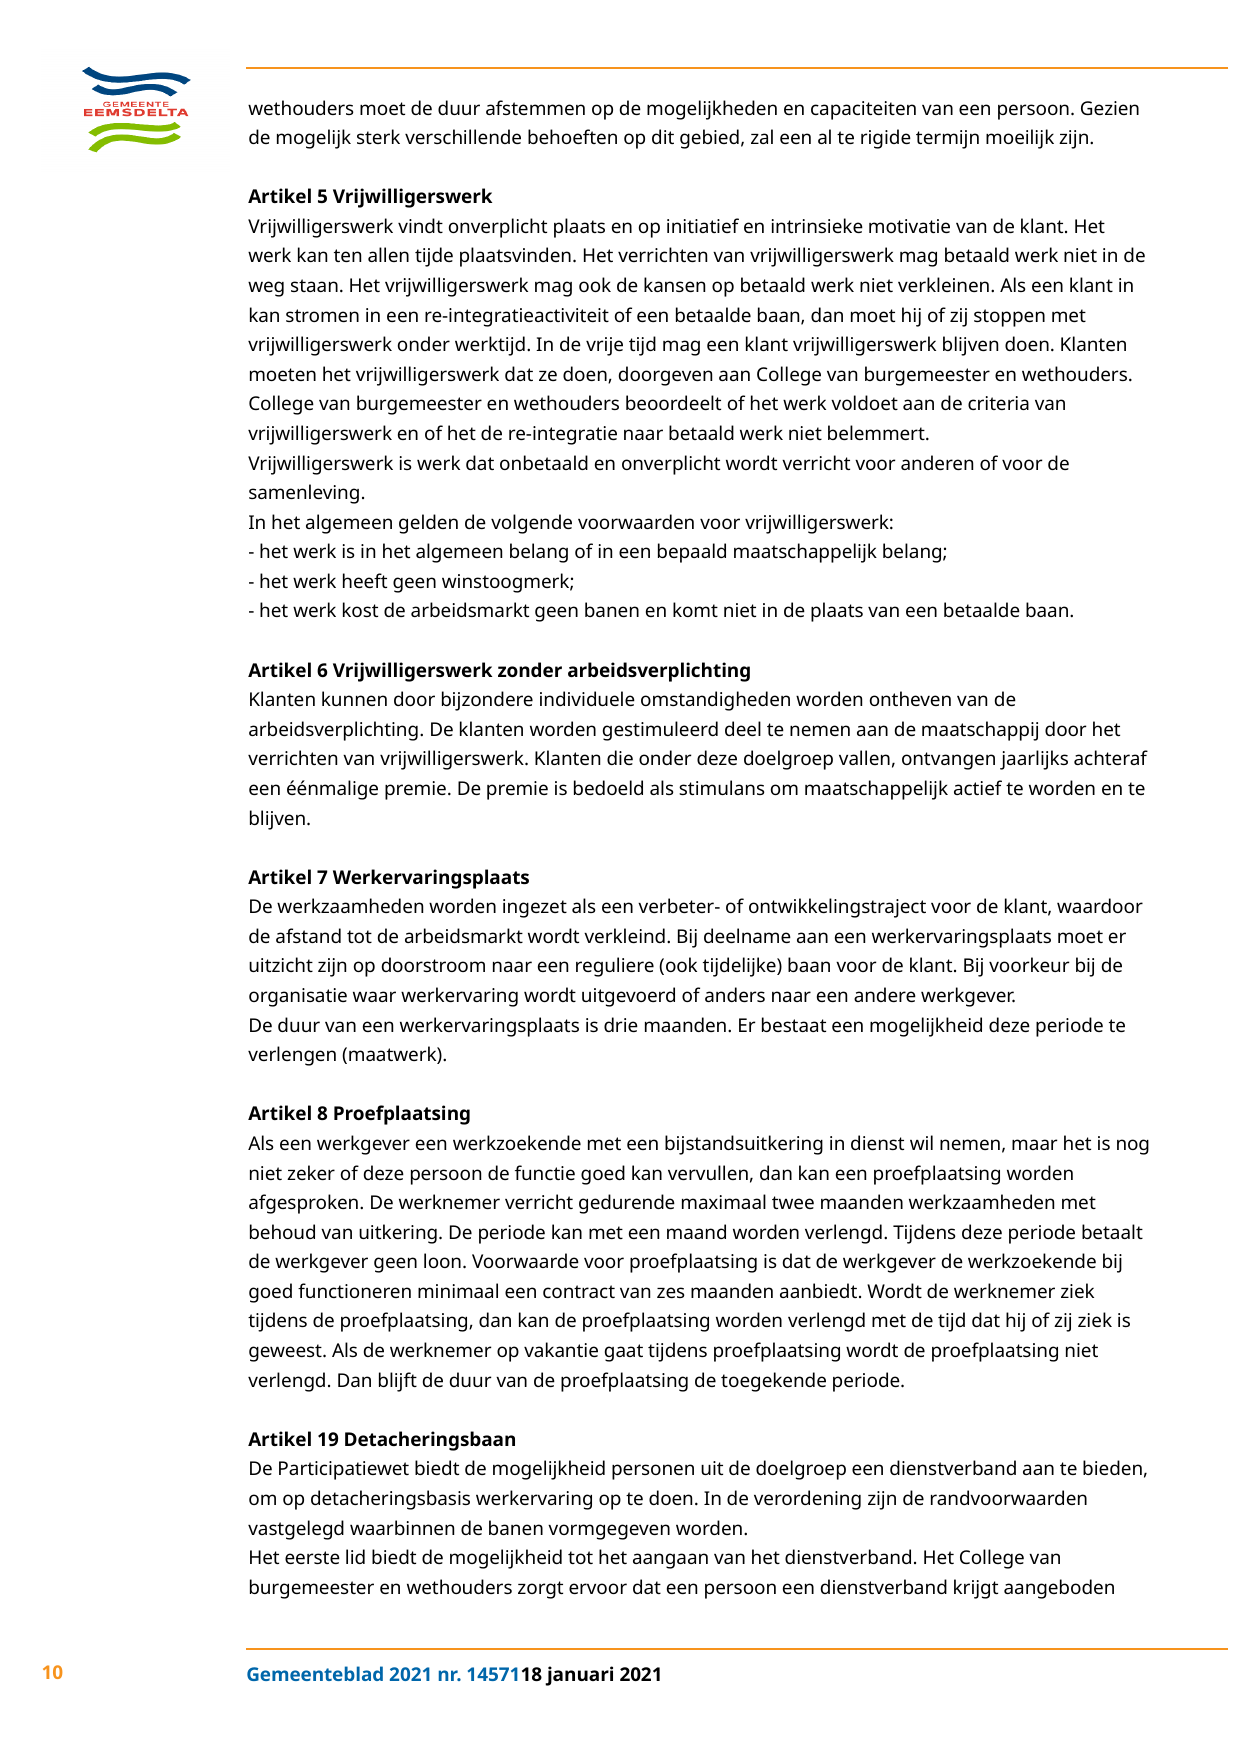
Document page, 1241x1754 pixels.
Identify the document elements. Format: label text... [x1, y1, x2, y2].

text De duur van een werkervaringsplaats is drie maanden. Er bestaat een mogelijkheid deze periode te verlengen (maatwerk). [248, 1012, 1152, 1067]
text Vrijwilligerswerk is werk dat onbetaald en onverplicht wordt verricht voor anderen of voor de samenleving. [248, 450, 1152, 505]
text - het werk is in het algemeen belang of in een bepaald maatschappelijk belang; [248, 538, 1152, 564]
text De werkzaamheden worden ingezet als een verbeter- of ontwikkelingstraject voor de klant, waardoor de afstand tot de arbeidsmarkt wordt verkleind. Bij deelname aan een werkervaringsplaats moet er uitzicht zijn op doorstroom naar een reguliere (ook tijdelijke) baan voor de klant. Bij voorkeur bij de organisatie waar werkervaring wordt uitgevoerd of anders naar een andere werkgever. [248, 893, 1152, 1008]
text Artikel 5 Vrijwilligerswerk [248, 183, 1152, 209]
text Artikel 8 Proefplaatsing [248, 1101, 1152, 1126]
text De Participatiewet biedt de mogelijkheid personen uit de doelgroep een dienstverband aan te bieden, om op detacheringsbasis werkervaring op te doen. In de verordening zijn de randvoorwaarden vastgelegd waarbinnen de banen vormgegeven worden. [248, 1456, 1152, 1541]
text Als een werkgever een werkzoekende met een bijstandsuitkering in dienst wil nemen, maar het is nog niet zeker of deze persoon de functie goed kan vervullen, dan kan een proefplaatsing worden afgesproken. De werknemer verricht gedurende maximaal twee maanden werkzaamheden met behoud van uitkering. De periode kan met een maand worden verlengd. Tijdens deze periode betaalt de werkgever geen loon. Voorwaarde voor proefplaatsing is dat de werkgever de werkzoekende bij goed functioneren minimaal een contract van zes maanden aanbiedt. Wordt de werknemer ziek tijdens de proefplaatsing, dan kan de proefplaatsing worden verlengd met de tijd dat hij of zij ziek is geweest. Als de werknemer op vakantie gaat tijdens proefplaatsing wordt de proefplaatsing niet verlengd. Dan blijft de duur van de proefplaatsing de toegekende periode. [248, 1130, 1152, 1393]
picture [41, 47, 231, 172]
text Klanten kunnen door bijzondere individuele omstandigheden worden ontheven van de arbeidsverplichting. De klanten worden gestimuleerd deel te nemen aan de maatschappij door het verrichten van vrijwilligerswerk. Klanten die onder deze doelgroep vallen, ontvangen jaarlijks achteraf een éénmalige premie. De premie is bedoeld als stimulans om maatschappelijk actief te worden en te blijven. [248, 686, 1152, 831]
text Het eerste lid biedt de mogelijkheid tot het aangaan van het dienstverband. Het College van burgemeester en wethouders zorgt ervoor dat een persoon een dienstverband krijgt aangeboden [248, 1544, 1152, 1600]
text - het werk kost de arbeidsmarkt geen banen en komt niet in de plaats van een betaalde baan. [248, 598, 1152, 623]
text Artikel 6 Vrijwilligerswerk zonder arbeidsverplichting [248, 657, 1152, 683]
text In het algemeen gelden de volgende voorwaarden voor vrijwilligerswerk: [248, 509, 1152, 535]
text Artikel 7 Werkervaringsplaats [248, 864, 1152, 890]
text Artikel 19 Detacheringsbaan [248, 1426, 1152, 1452]
text wethouders moet de duur afstemmen op de mogelijkheden en capaciteiten van een persoon. Gezien de mogelijk sterk verschillende behoeften op dit gebied, zal een al te rigide termijn moeilijk zijn. [248, 95, 1152, 150]
text - het werk heeft geen winstoogmerk; [248, 568, 1152, 594]
text Vrijwilligerswerk vindt onverplicht plaats en op initiatief en intrinsieke motivatie van de klant. Het werk kan ten allen tijde plaatsvinden. Het verrichten van vrijwilligerswerk mag betaald werk niet in de weg staan. Het vrijwilligerswerk mag ook de kansen op betaald werk niet verkleinen. Als een klant in kan stromen in een re-integratieactiviteit of een betaalde baan, dan moet hij of zij stoppen met vrijwilligerswerk onder werktijd. In de vrije tijd mag een klant vrijwilligerswerk blijven doen. Klanten moeten het vrijwilligerswerk dat ze doen, doorgeven aan College van burgemeester en wethouders. College van burgemeester en wethouders beoordeelt of het werk voldoet aan de criteria van vrijwilligerswerk en of het de re-integratie naar betaald werk niet belemmert. [248, 213, 1152, 446]
